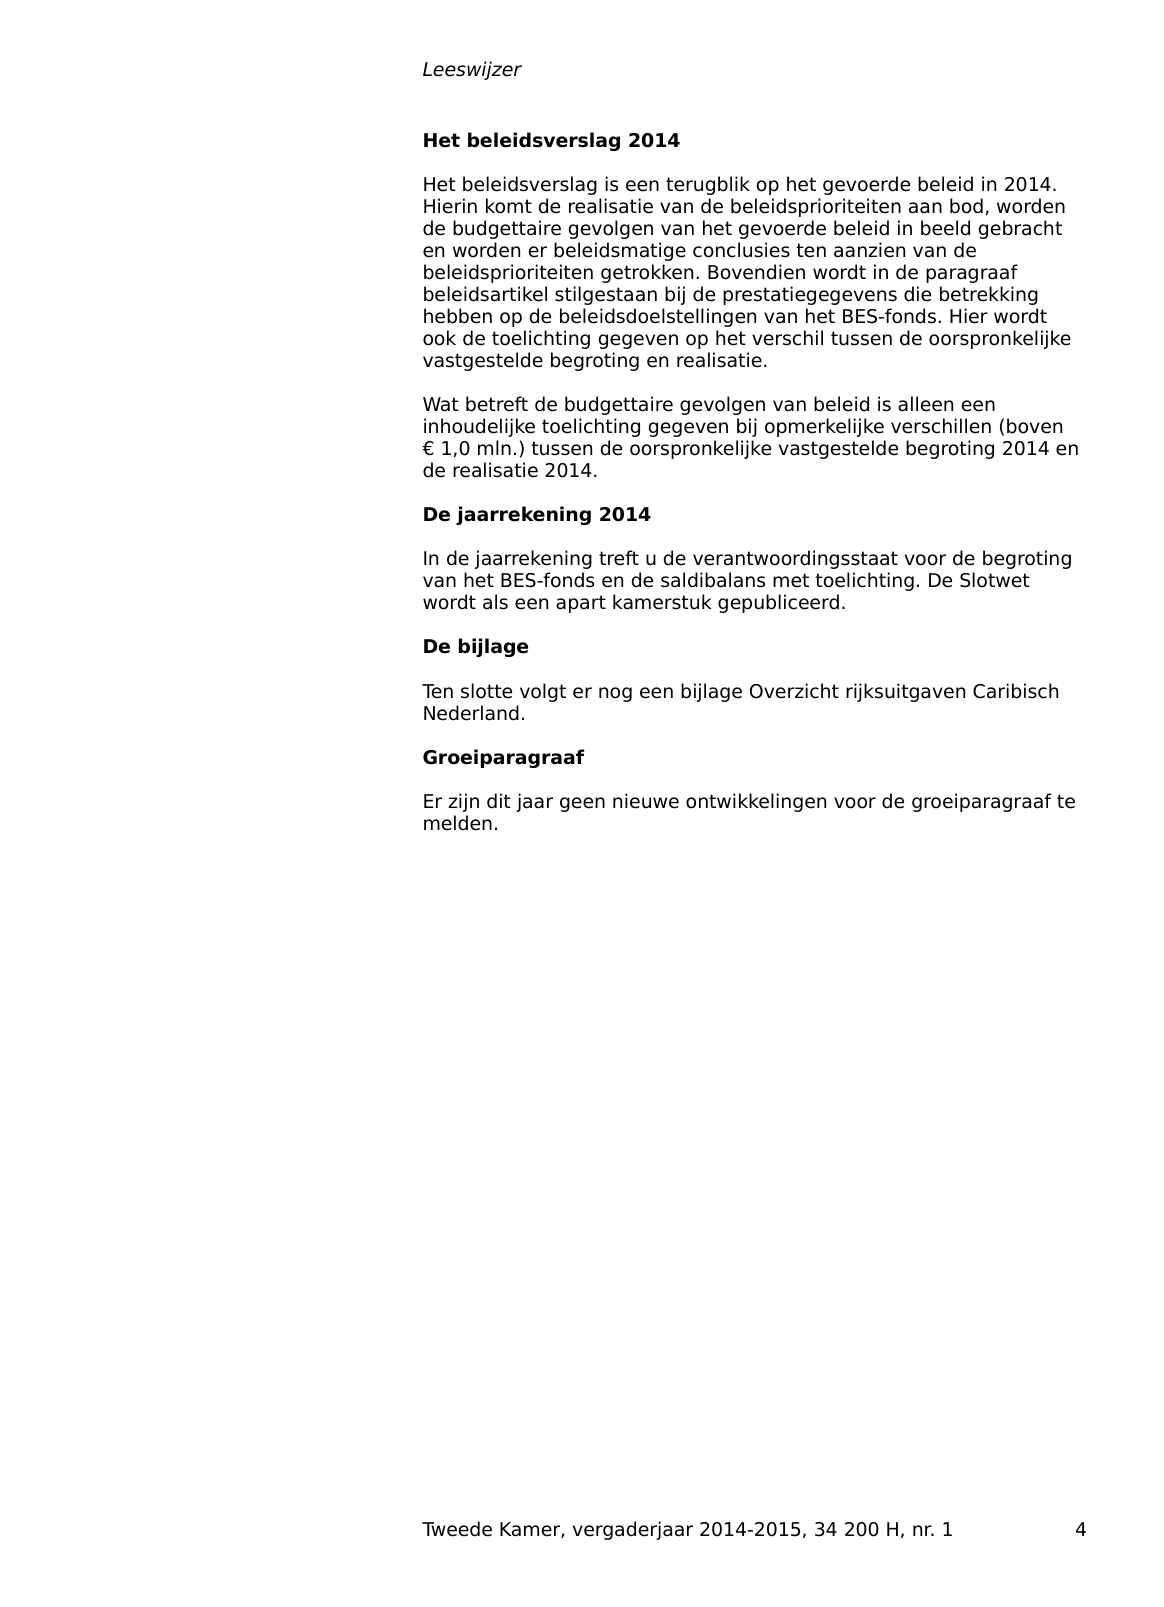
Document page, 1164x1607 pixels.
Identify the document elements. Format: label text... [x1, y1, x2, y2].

subtitle De bijlage [422, 636, 1087, 658]
subtitle De jaarrekening 2014 [422, 504, 1087, 526]
text Er zijn dit jaar geen nieuwe ontwikkelingen voor de groeiparagraaf te melden. [422, 791, 1087, 835]
text Ten slotte volgt er nog een bijlage Overzicht rijksuitgaven Caribisch Nederland. [422, 681, 1087, 724]
text Het beleidsverslag is een terugblik op het gevoerde beleid in 2014. Hierin komt de realisatie van de beleidsprioriteiten aan bod, worden de budgettaire gevolgen van het gevoerde beleid in beeld gebracht en worden er beleidsmatige conclusies ten aanzien van de beleidsprioriteiten getrokken. Bovendien wordt in de paragraaf beleidsartikel stilgestaan bij de prestatiegegevens die betrekking hebben op de beleidsdoelstellingen van het BES-fonds. Hier wordt ook de toelichting gegeven op het verschil tussen de oorspronkelijke vastgestelde begroting en realisatie. [422, 174, 1087, 372]
subtitle Groeiparagraaf [422, 747, 1087, 769]
text In de jaarrekening treft u de verantwoordingsstaat voor de begroting van het BES-fonds en de saldibalans met toelichting. De Slotwet wordt als een apart kamerstuk gepubliceerd. [422, 548, 1087, 614]
text Wat betreft de budgettaire gevolgen van beleid is alleen een inhoudelijke toelichting gegeven bij opmerkelijke verschillen (boven € 1,0 mln.) tussen de oorspronkelijke vastgestelde begroting 2014 en de realisatie 2014. [422, 394, 1087, 482]
subtitle Het beleidsverslag 2014 [422, 130, 1087, 152]
